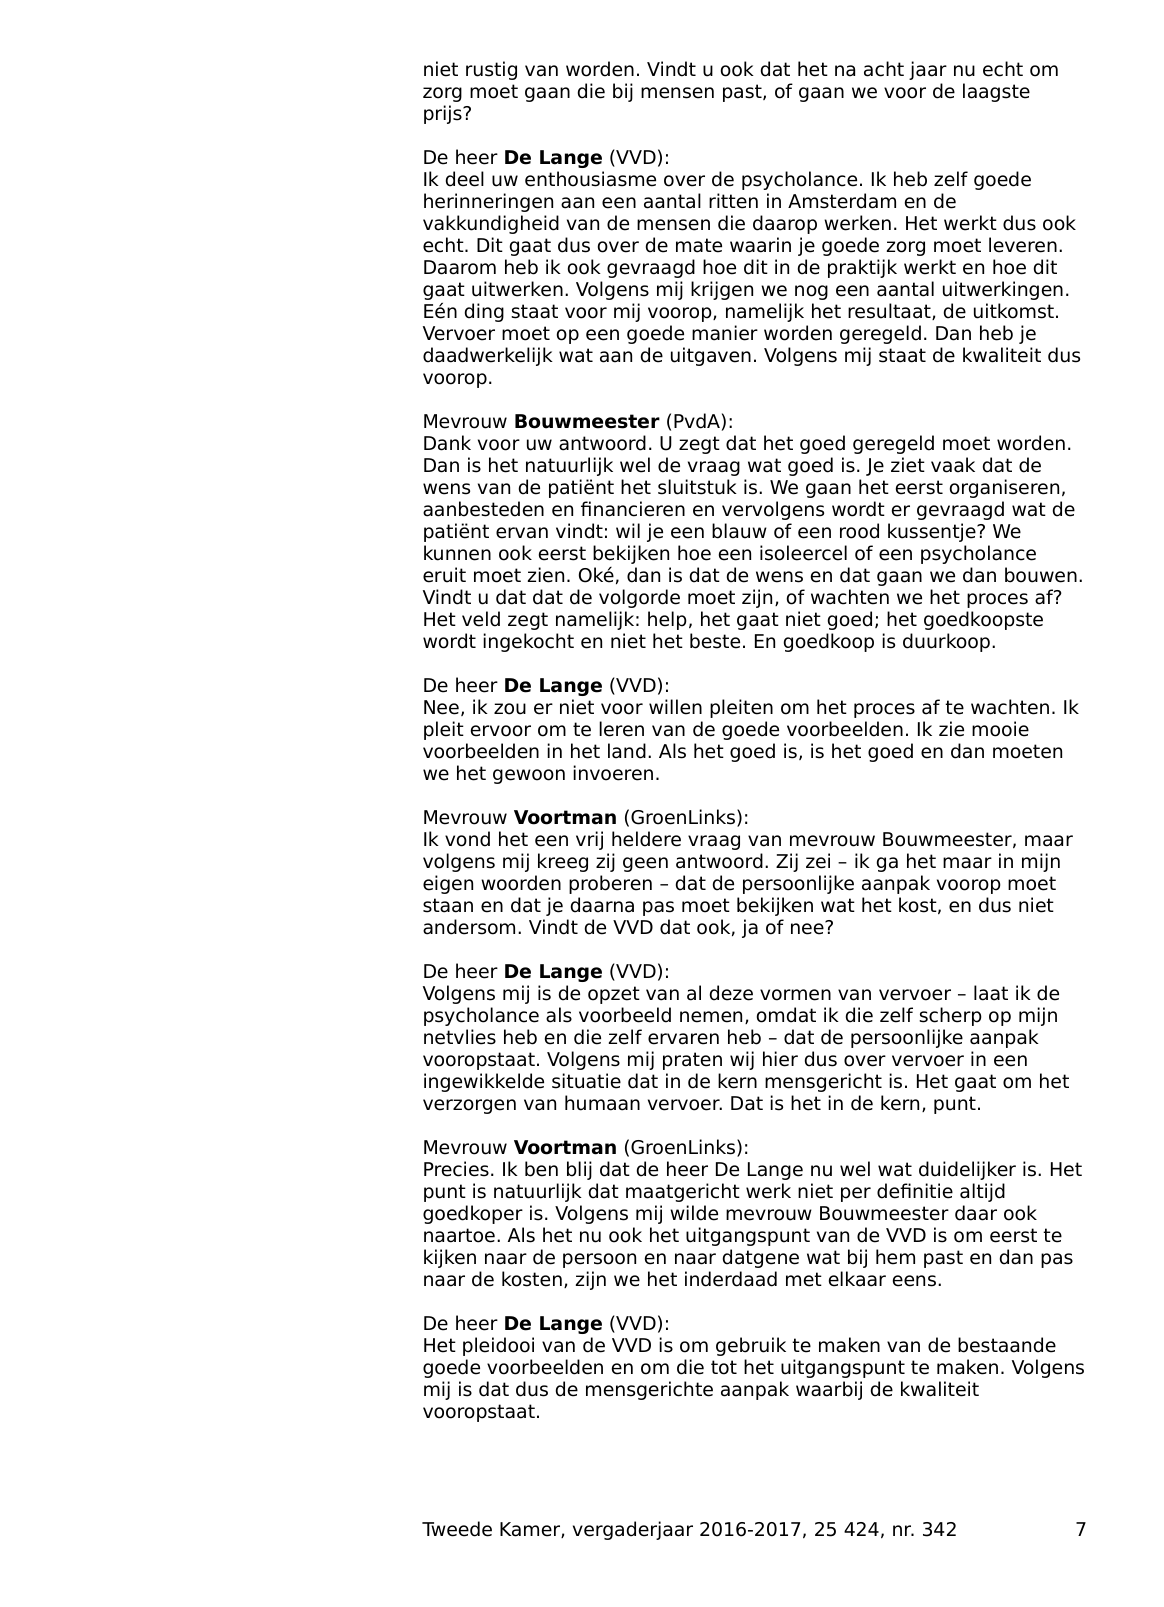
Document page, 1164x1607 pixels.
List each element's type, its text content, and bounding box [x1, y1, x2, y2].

text De heer De Lange (VVD): [422, 1313, 1087, 1335]
text Precies. Ik ben blij dat de heer De Lange nu wel wat duidelijker is. Het punt is natuurlijk dat maatgericht werk niet per definitie altijd goedkoper is. Volgens mij wilde mevrouw Bouwmeester daar ook naartoe. Als het nu ook het uitgangspunt van de VVD is om eerst te kijken naar de persoon en naar datgene wat bij hem past en dan pas naar de kosten, zijn we het inderdaad met elkaar eens. [422, 1159, 1087, 1291]
text Mevrouw Bouwmeester (PvdA): [422, 411, 1087, 433]
text Dank voor uw antwoord. U zegt dat het goed geregeld moet worden. Dan is het natuurlijk wel de vraag wat goed is. Je ziet vaak dat de wens van de patiënt het sluitstuk is. We gaan het eerst organiseren, aanbesteden en financieren en vervolgens wordt er gevraagd wat de patiënt ervan vindt: wil je een blauw of een rood kussentje? We kunnen ook eerst bekijken hoe een isoleercel of een psycholance eruit moet zien. Oké, dan is dat de wens en dat gaan we dan bouwen. Vindt u dat dat de volgorde moet zijn, of wachten we het proces af? Het veld zegt namelijk: help, het gaat niet goed; het goedkoopste wordt ingekocht en niet het beste. En goedkoop is duurkoop. [422, 433, 1087, 653]
text Nee, ik zou er niet voor willen pleiten om het proces af te wachten. Ik pleit ervoor om te leren van de goede voorbeelden. Ik zie mooie voorbeelden in het land. Als het goed is, is het goed en dan moeten we het gewoon invoeren. [422, 697, 1087, 785]
text De heer De Lange (VVD): [422, 147, 1087, 169]
text Mevrouw Voortman (GroenLinks): [422, 807, 1087, 829]
text Ik vond het een vrij heldere vraag van mevrouw Bouwmeester, maar volgens mij kreeg zij geen antwoord. Zij zei – ik ga het maar in mijn eigen woorden proberen – dat de persoonlijke aanpak voorop moet staan en dat je daarna pas moet bekijken wat het kost, en dus niet andersom. Vindt de VVD dat ook, ja of nee? [422, 829, 1087, 939]
text Volgens mij is de opzet van al deze vormen van vervoer – laat ik de psycholance als voorbeeld nemen, omdat ik die zelf scherp op mijn netvlies heb en die zelf ervaren heb – dat de persoonlijke aanpak vooropstaat. Volgens mij praten wij hier dus over vervoer in een ingewikkelde situatie dat in de kern mensgericht is. Het gaat om het verzorgen van humaan vervoer. Dat is het in de kern, punt. [422, 983, 1087, 1115]
text Mevrouw Voortman (GroenLinks): [422, 1137, 1087, 1159]
text De heer De Lange (VVD): [422, 675, 1087, 697]
text Het pleidooi van de VVD is om gebruik te maken van de bestaande goede voorbeelden en om die tot het uitgangspunt te maken. Volgens mij is dat dus de mensgerichte aanpak waarbij de kwaliteit vooropstaat. [422, 1335, 1087, 1423]
text niet rustig van worden. Vindt u ook dat het na acht jaar nu echt om zorg moet gaan die bij mensen past, of gaan we voor de laagste prijs? [422, 59, 1087, 125]
text De heer De Lange (VVD): [422, 961, 1087, 983]
text Ik deel uw enthousiasme over de psycholance. Ik heb zelf goede herinneringen aan een aantal ritten in Amsterdam en de vakkundigheid van de mensen die daarop werken. Het werkt dus ook echt. Dit gaat dus over de mate waarin je goede zorg moet leveren. Daarom heb ik ook gevraagd hoe dit in de praktijk werkt en hoe dit gaat uitwerken. Volgens mij krijgen we nog een aantal uitwerkingen. Eén ding staat voor mij voorop, namelijk het resultaat, de uitkomst. Vervoer moet op een goede manier worden geregeld. Dan heb je daadwerkelijk wat aan de uitgaven. Volgens mij staat de kwaliteit dus voorop. [422, 169, 1087, 389]
